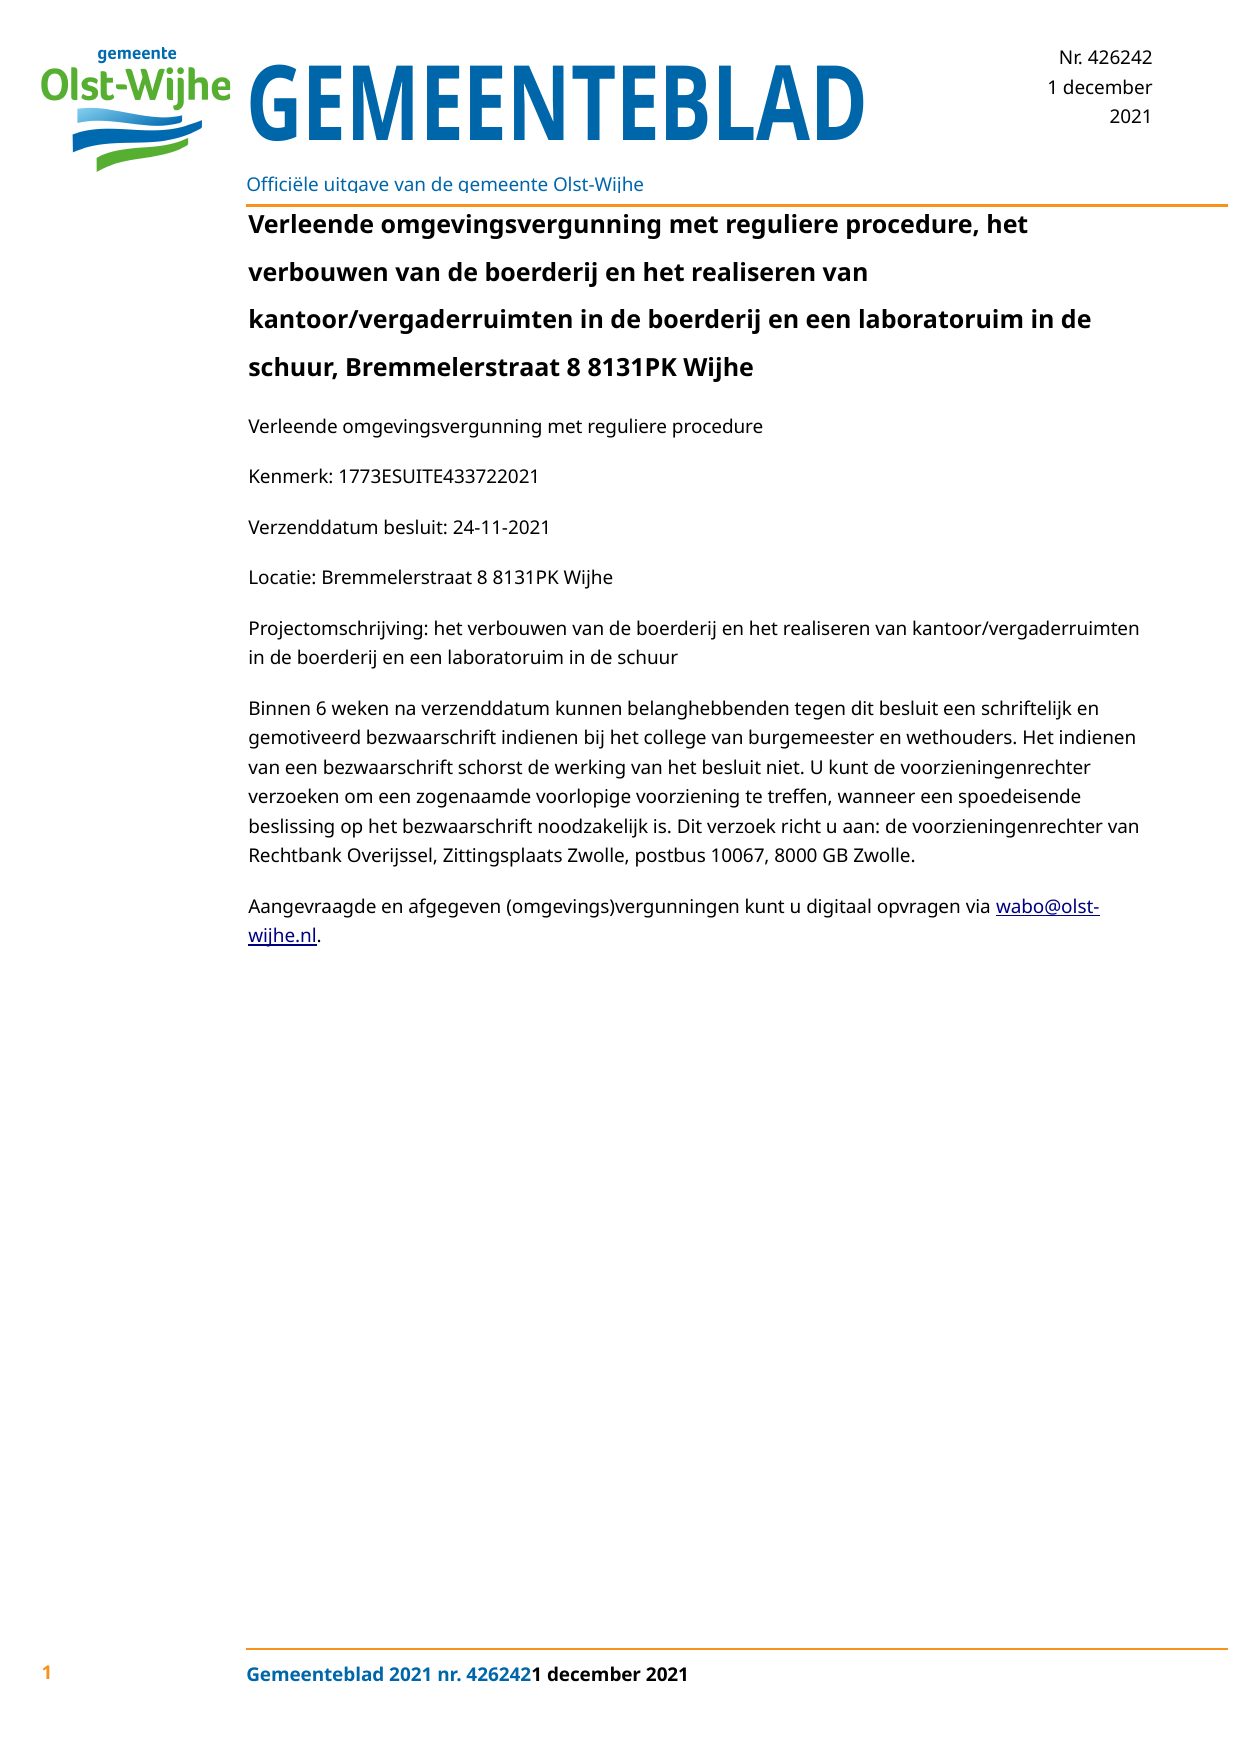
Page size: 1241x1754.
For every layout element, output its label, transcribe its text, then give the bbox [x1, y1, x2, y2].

text Locatie: Bremmelerstraat 8 8131PK Wijhe [248, 564, 1152, 590]
text Verleende omgevingsvergunning met reguliere procedure [248, 413, 1152, 439]
text Verzenddatum besluit: 24-11-2021 [248, 514, 1152, 540]
text Kenmerk: 1773ESUITE433722021 [248, 463, 1152, 489]
picture [41, 47, 231, 172]
text Projectomschrijving: het verbouwen van de boerderij en het realiseren van kantoor/vergaderruimten in de boerderij en een laboratoruim in de schuur [248, 615, 1152, 670]
text Aangevraagde en afgegeven (omgevings)vergunningen kunt u digitaal opvragen via wabo@olst-wijhe.nl. [248, 893, 1152, 948]
text Binnen 6 weken na verzenddatum kunnen belanghebbenden tegen dit besluit een schriftelijk en gemotiveerd bezwaarschrift indienen bij het college van burgemeester en wethouders. Het indienen van een bezwaarschrift schorst de werking van het besluit niet. U kunt de voorzieningenrechter verzoeken om een zogenaamde voorlopige voorziening te treffen, wanneer een spoedeisende beslissing op het bezwaarschrift noodzakelijk is. Dit verzoek richt u aan: de voorzieningenrechter van Rechtbank Overijssel, Zittingsplaats Zwolle, postbus 10067, 8000 GB Zwolle. [248, 695, 1152, 868]
text Verleende omgevingsvergunning met reguliere procedure, het verbouwen van de boerderij en het realiseren van kantoor/vergaderruimten in de boerderij en een laboratoruim in de schuur, Bremmelerstraat 8 8131PK Wijhe [248, 207, 1152, 384]
